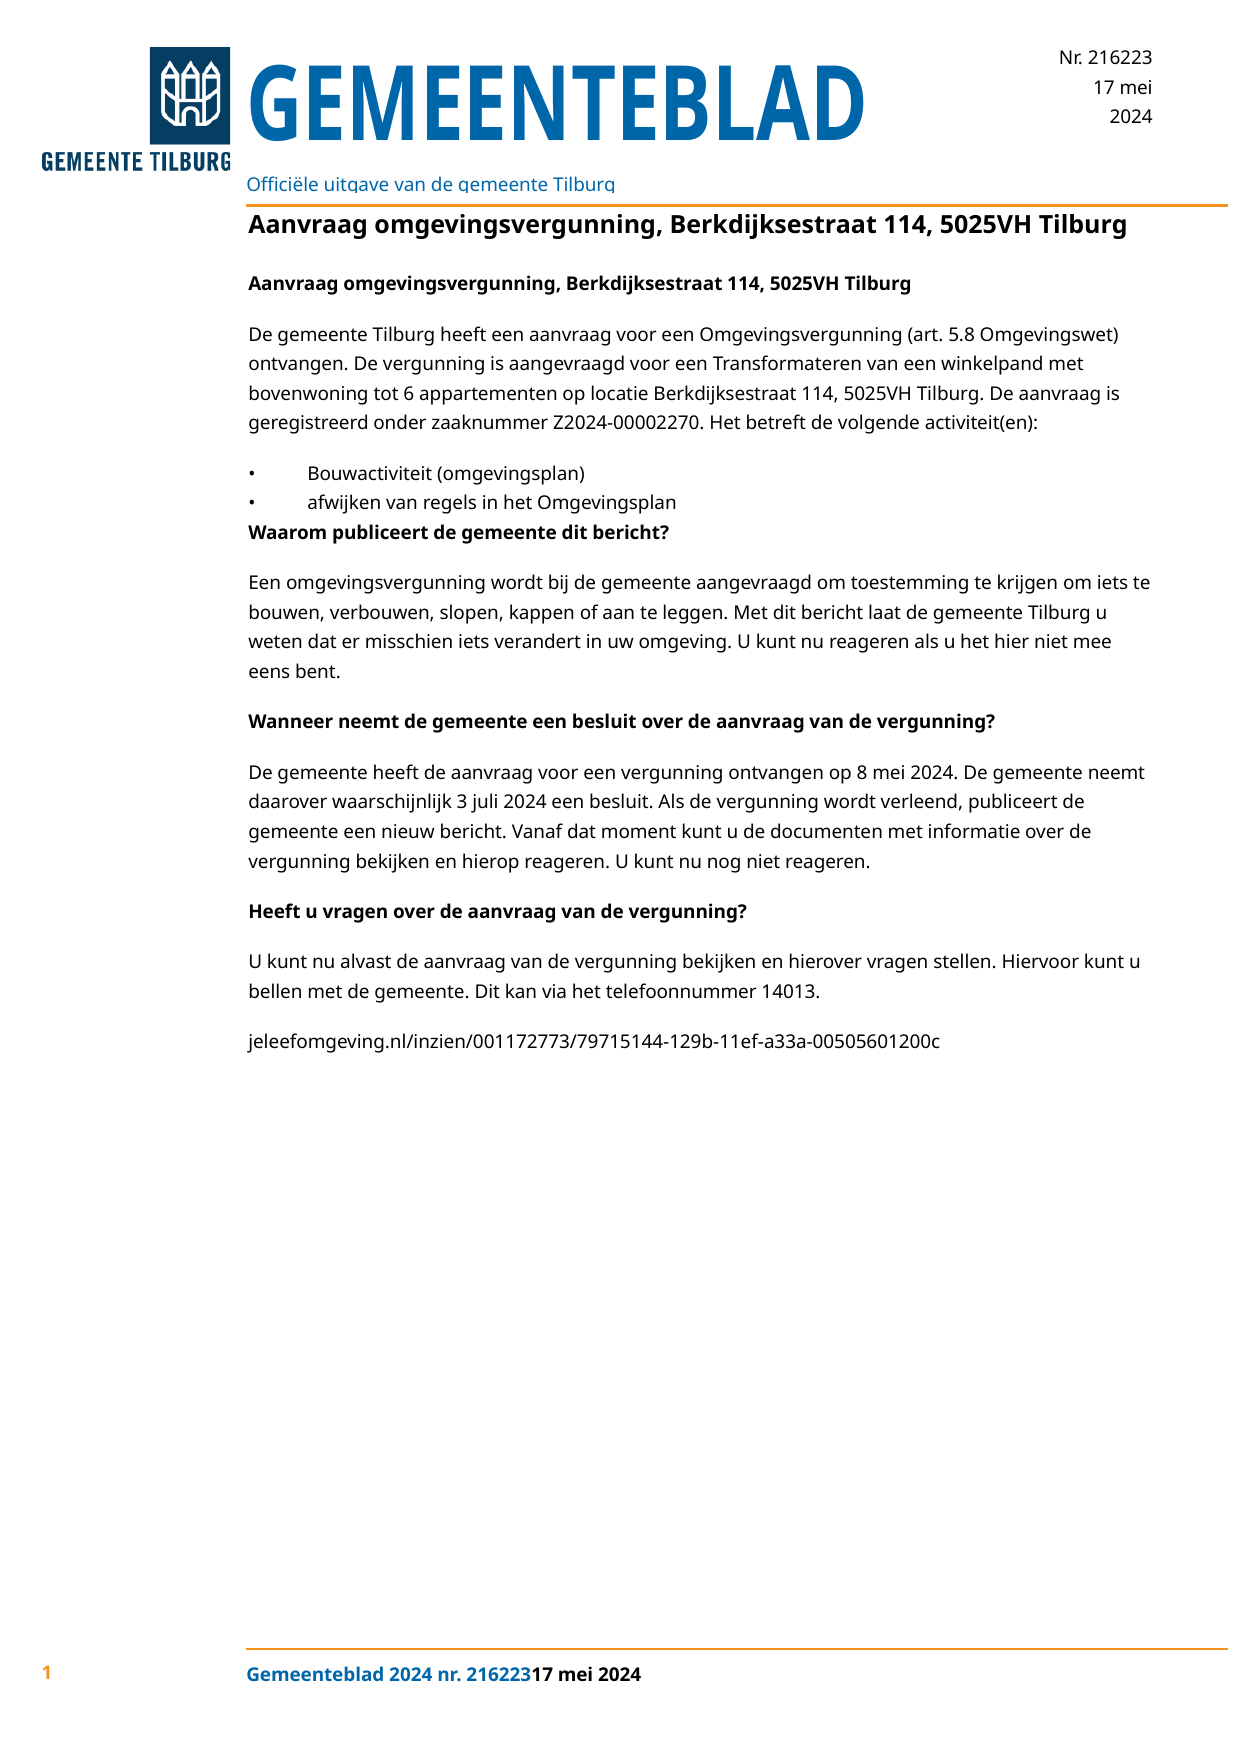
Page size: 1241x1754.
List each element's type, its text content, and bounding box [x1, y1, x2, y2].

text Waarom publiceert de gemeente dit bericht? [248, 519, 1152, 545]
text Heeft u vragen over de aanvraag van de vergunning? [248, 898, 1152, 924]
text De gemeente heeft de aanvraag voor een vergunning ontvangen op 8 mei 2024. De gemeente neemt daarover waarschijnlijk 3 juli 2024 een besluit. Als de vergunning wordt verleend, publiceert de gemeente een nieuw bericht. Vanaf dat moment kunt u de documenten met informatie over de vergunning bekijken en hierop reageren. U kunt nu nog niet reageren. [248, 759, 1152, 873]
text U kunt nu alvast de aanvraag van de vergunning bekijken en hierover vragen stellen. Hiervoor kunt u bellen met de gemeente. Dit kan via het telefoonnummer 14013. [248, 949, 1152, 1004]
list Bouwactiviteit (omgevingsplan) [248, 460, 1152, 486]
text Een omgevingsvergunning wordt bij de gemeente aangevraagd om toestemming te krijgen om iets te bouwen, verbouwen, slopen, kappen of aan te leggen. Met dit bericht laat de gemeente Tilburg u weten dat er misschien iets verandert in uw omgeving. U kunt nu reageren als u het hier niet mee eens bent. [248, 569, 1152, 684]
text Aanvraag omgevingsvergunning, Berkdijksestraat 114, 5025VH Tilburg [248, 207, 1152, 241]
list afwijken van regels in het Omgevingsplan [248, 489, 1152, 515]
text De gemeente Tilburg heeft een aanvraag voor een Omgevingsvergunning (art. 5.8 Omgevingswet) ontvangen. De vergunning is aangevraagd voor een Transformateren van een winkelpand met bovenwoning tot 6 appartementen op locatie Berkdijksestraat 114, 5025VH Tilburg. De aanvraag is geregistreerd onder zaaknummer Z2024-00002270. Het betreft de volgende activiteit(en): [248, 321, 1152, 435]
text Wanneer neemt de gemeente een besluit over de aanvraag van de vergunning? [248, 709, 1152, 734]
text Aanvraag omgevingsvergunning, Berkdijksestraat 114, 5025VH Tilburg [248, 270, 1152, 296]
picture [41, 47, 231, 172]
text jeleefomgeving.nl/inzien/001172773/79715144-129b-11ef-a33a-00505601200c [248, 1029, 1152, 1054]
